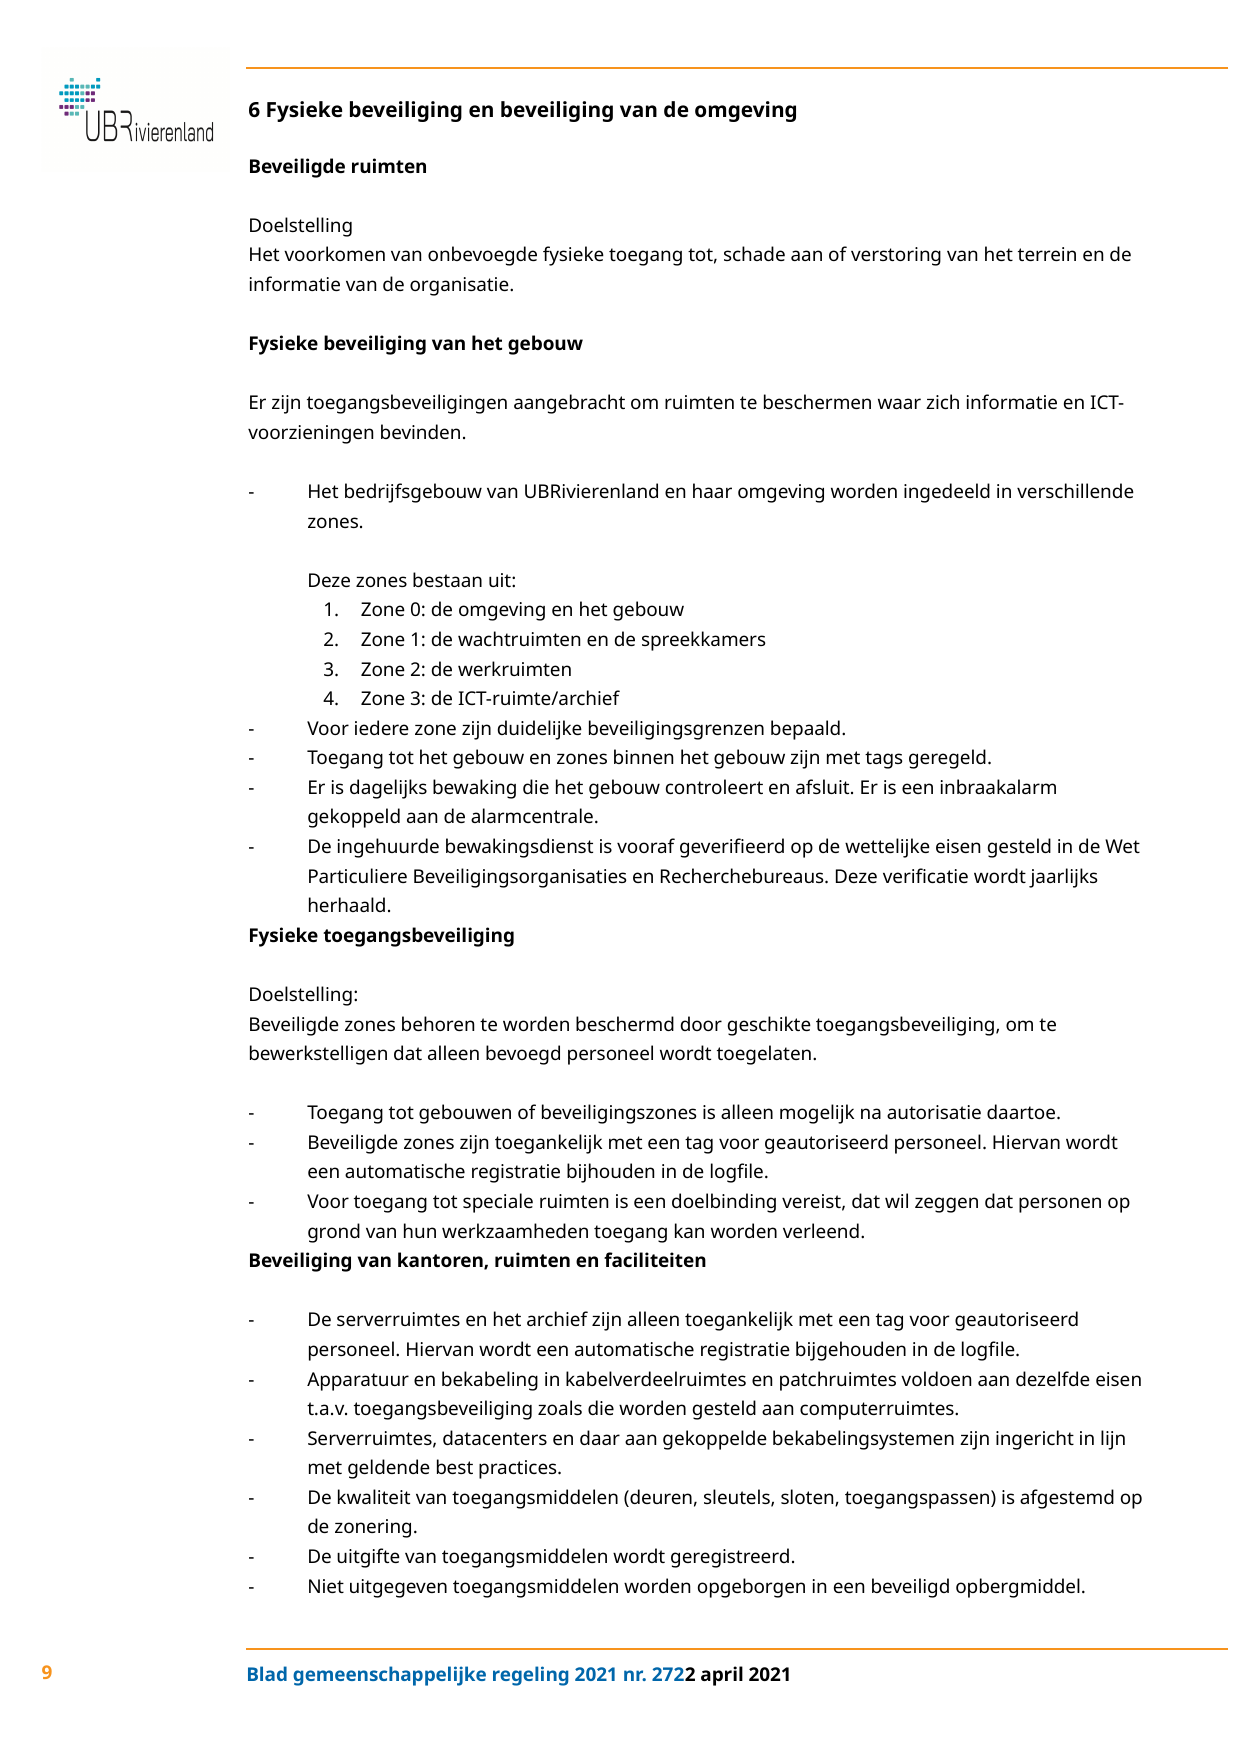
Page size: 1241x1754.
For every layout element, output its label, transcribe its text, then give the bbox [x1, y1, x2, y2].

text Beveiligde ruimten [248, 153, 1152, 178]
text Beveiligde zones behoren te worden beschermd door geschikte toegangsbeveiliging, om te bewerkstelligen dat alleen bevoegd personeel wordt toegelaten. [248, 1011, 1152, 1066]
text Fysieke toegangsbeveiliging [248, 922, 1152, 948]
text 6 Fysieke beveiliging en beveiliging van de omgeving [248, 95, 1152, 123]
list Deze zones bestaan uit: [248, 567, 1152, 593]
picture [41, 47, 231, 172]
list Voor toegang tot speciale ruimten is een doelbinding vereist, dat wil zeggen dat personen op grond van hun werkzaamheden toegang kan worden verleend. [248, 1188, 1152, 1243]
text Er zijn toegangsbeveiligingen aangebracht om ruimten te beschermen waar zich informatie en ICT-voorzieningen bevinden. [248, 389, 1152, 445]
list De kwaliteit van toegangsmiddelen (deuren, sleutels, sloten, toegangspassen) is afgestemd op de zonering. [248, 1484, 1152, 1539]
list Zone 3: de ICT-ruimte/archief [323, 685, 1152, 711]
list De uitgifte van toegangsmiddelen wordt geregistreerd. [248, 1543, 1152, 1569]
list Zone 0: de omgeving en het gebouw [323, 597, 1152, 622]
list Toegang tot gebouwen of beveiligingszones is alleen mogelijk na autorisatie daartoe. [248, 1099, 1152, 1125]
text Doelstelling: [248, 981, 1152, 1007]
list Serverruimtes, datacenters en daar aan gekoppelde bekabelingsystemen zijn ingericht in lijn met geldende best practices. [248, 1425, 1152, 1480]
list Het bedrijfsgebouw van UBRivierenland en haar omgeving worden ingedeeld in verschillende zones. [248, 478, 1152, 533]
list Zone 1: de wachtruimten en de spreekkamers [323, 626, 1152, 652]
text Het voorkomen van onbevoegde fysieke toegang tot, schade aan of verstoring van het terrein en de informatie van de organisatie. [248, 242, 1152, 297]
list Apparatuur en bekabeling in kabelverdeelruimtes en patchruimtes voldoen aan dezelfde eisen t.a.v. toegangsbeveiliging zoals die worden gesteld aan computerruimtes. [248, 1366, 1152, 1421]
list Beveiligde zones zijn toegankelijk met een tag voor geautoriseerd personeel. Hiervan wordt een automatische registratie bijhouden in de logfile. [248, 1129, 1152, 1184]
text Doelstelling [248, 212, 1152, 238]
list Er is dagelijks bewaking die het gebouw controleert en afsluit. Er is een inbraakalarm gekoppeld aan de alarmcentrale. [248, 774, 1152, 829]
text Fysieke beveiliging van het gebouw [248, 330, 1152, 356]
list De serverruimtes en het archief zijn alleen toegankelijk met een tag voor geautoriseerd personeel. Hiervan wordt een automatische registratie bijgehouden in de logfile. [248, 1307, 1152, 1362]
text Beveiliging van kantoren, ruimten en faciliteiten [248, 1247, 1152, 1273]
list De ingehuurde bewakingsdienst is vooraf geverifieerd op de wettelijke eisen gesteld in de Wet Particuliere Beveiligingsorganisaties en Recherchebureaus. Deze verificatie wordt jaarlijks herhaald. [248, 833, 1152, 918]
list Toegang tot het gebouw en zones binnen het gebouw zijn met tags geregeld. [248, 744, 1152, 770]
list Zone 2: de werkruimten [323, 656, 1152, 681]
list Niet uitgegeven toegangsmiddelen worden opgeborgen in een beveiligd opbergmiddel. [248, 1573, 1152, 1598]
list Voor iedere zone zijn duidelijke beveiligingsgrenzen bepaald. [248, 715, 1152, 741]
